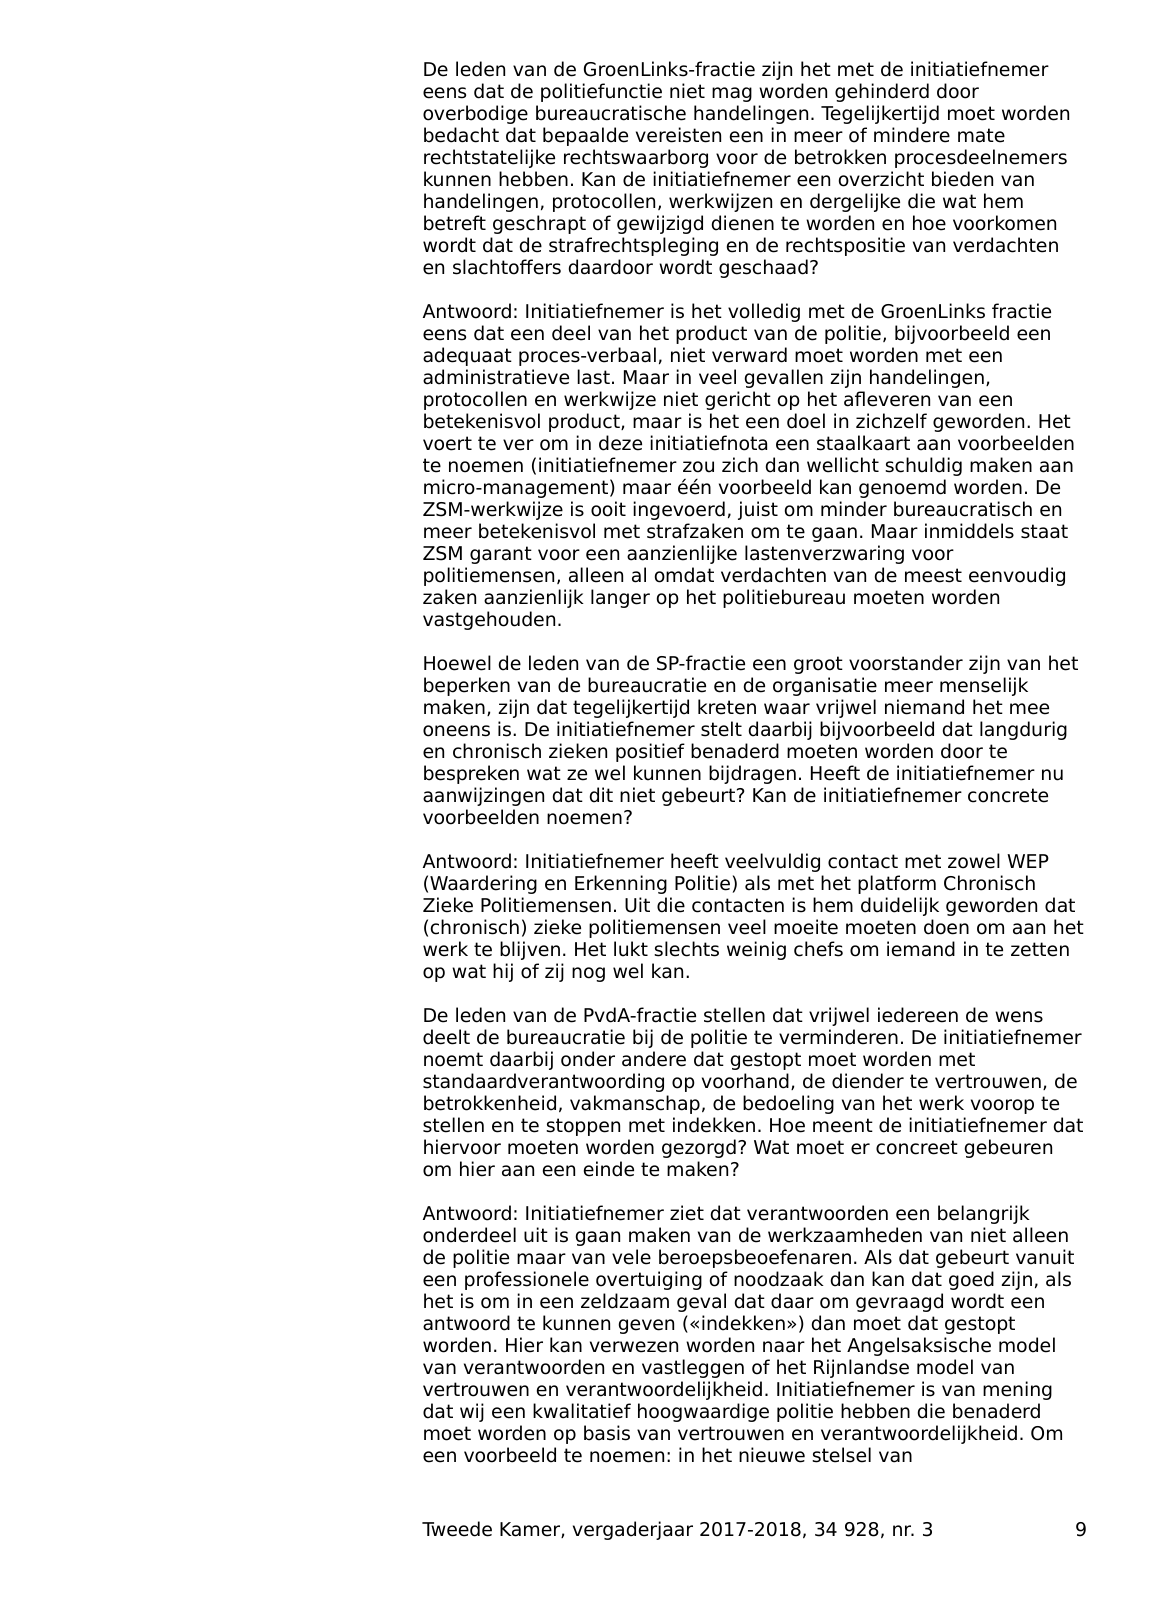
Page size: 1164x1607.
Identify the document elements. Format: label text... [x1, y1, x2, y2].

text Antwoord: Initiatiefnemer ziet dat verantwoorden een belangrijk onderdeel uit is gaan maken van de werkzaamheden van niet alleen de politie maar van vele beroepsbeoefenaren. Als dat gebeurt vanuit een professionele overtuiging of noodzaak dan kan dat goed zijn, als het is om in een zeldzaam geval dat daar om gevraagd wordt een antwoord te kunnen geven («indekken») dan moet dat gestopt worden. Hier kan verwezen worden naar het Angelsaksische model van verantwoorden en vastleggen of het Rijnlandse model van vertrouwen en verantwoordelijkheid. Initiatiefnemer is van mening dat wij een kwalitatief hoogwaardige politie hebben die benaderd moet worden op basis van vertrouwen en verantwoordelijkheid. Om een voorbeeld te noemen: in het nieuwe stelsel van [422, 1203, 1087, 1467]
text De leden van de PvdA-fractie stellen dat vrijwel iedereen de wens deelt de bureaucratie bij de politie te verminderen. De initiatiefnemer noemt daarbij onder andere dat gestopt moet worden met standaardverantwoording op voorhand, de diender te vertrouwen, de betrokkenheid, vakmanschap, de bedoeling van het werk voorop te stellen en te stoppen met indekken. Hoe meent de initiatiefnemer dat hiervoor moeten worden gezorgd? Wat moet er concreet gebeuren om hier aan een einde te maken? [422, 1005, 1087, 1181]
text Hoewel de leden van de SP-fractie een groot voorstander zijn van het beperken van de bureaucratie en de organisatie meer menselijk maken, zijn dat tegelijkertijd kreten waar vrijwel niemand het mee oneens is. De initiatiefnemer stelt daarbij bijvoorbeeld dat langdurig en chronisch zieken positief benaderd moeten worden door te bespreken wat ze wel kunnen bijdragen. Heeft de initiatiefnemer nu aanwijzingen dat dit niet gebeurt? Kan de initiatiefnemer concrete voorbeelden noemen? [422, 653, 1087, 829]
text Antwoord: Initiatiefnemer is het volledig met de GroenLinks fractie eens dat een deel van het product van de politie, bijvoorbeeld een adequaat proces-verbaal, niet verward moet worden met een administratieve last. Maar in veel gevallen zijn handelingen, protocollen en werkwijze niet gericht op het afleveren van een betekenisvol product, maar is het een doel in zichzelf geworden. Het voert te ver om in deze initiatiefnota een staalkaart aan voorbeelden te noemen (initiatiefnemer zou zich dan wellicht schuldig maken aan micro-management) maar één voorbeeld kan genoemd worden. De ZSM-werkwijze is ooit ingevoerd, juist om minder bureaucratisch en meer betekenisvol met strafzaken om te gaan. Maar inmiddels staat ZSM garant voor een aanzienlijke lastenverzwaring voor politiemensen, alleen al omdat verdachten van de meest eenvoudig zaken aanzienlijk langer op het politiebureau moeten worden vastgehouden. [422, 301, 1087, 631]
text Antwoord: Initiatiefnemer heeft veelvuldig contact met zowel WEP (Waardering en Erkenning Politie) als met het platform Chronisch Zieke Politiemensen. Uit die contacten is hem duidelijk geworden dat (chronisch) zieke politiemensen veel moeite moeten doen om aan het werk te blijven. Het lukt slechts weinig chefs om iemand in te zetten op wat hij of zij nog wel kan. [422, 851, 1087, 983]
text De leden van de GroenLinks-fractie zijn het met de initiatiefnemer eens dat de politiefunctie niet mag worden gehinderd door overbodige bureaucratische handelingen. Tegelijkertijd moet worden bedacht dat bepaalde vereisten een in meer of mindere mate rechtstatelijke rechtswaarborg voor de betrokken procesdeelnemers kunnen hebben. Kan de initiatiefnemer een overzicht bieden van handelingen, protocollen, werkwijzen en dergelijke die wat hem betreft geschrapt of gewijzigd dienen te worden en hoe voorkomen wordt dat de strafrechtspleging en de rechtspositie van verdachten en slachtoffers daardoor wordt geschaad? [422, 59, 1087, 279]
